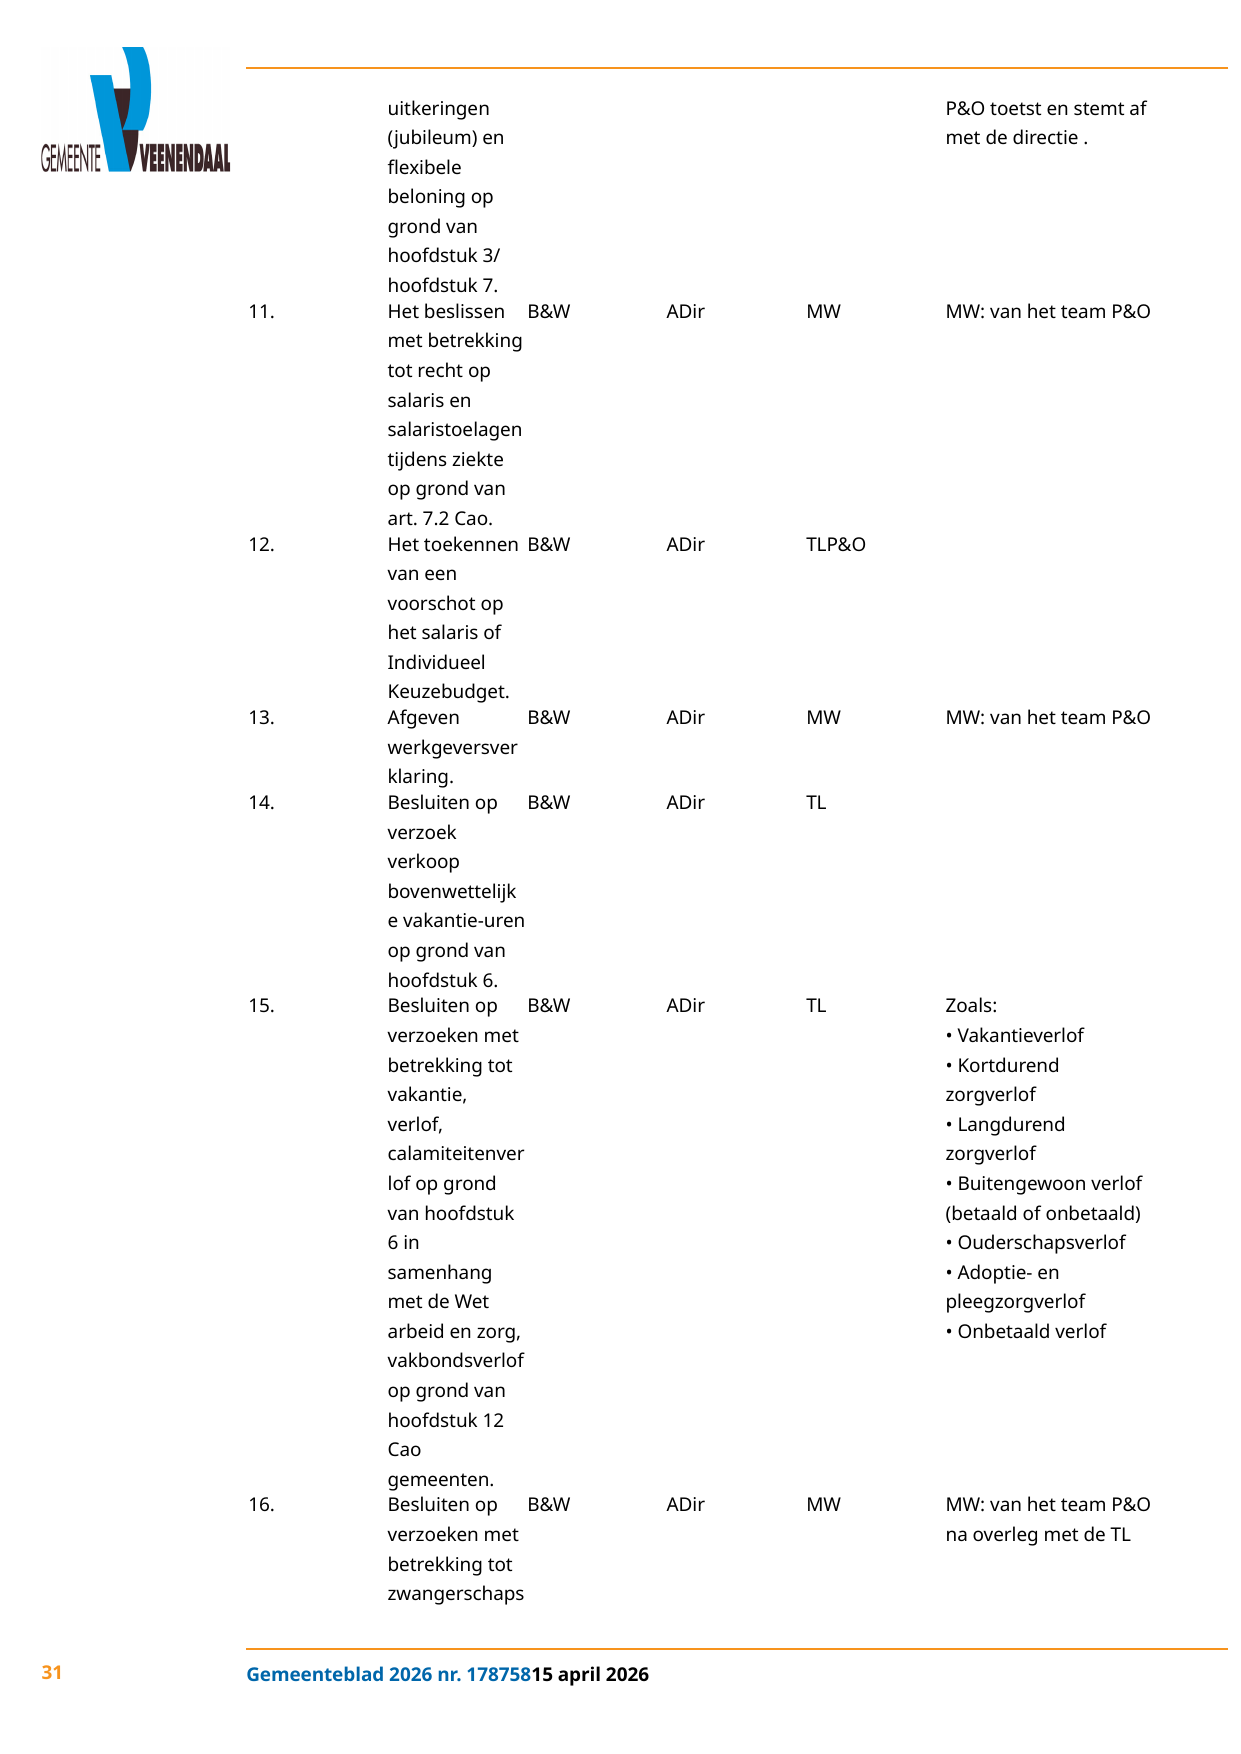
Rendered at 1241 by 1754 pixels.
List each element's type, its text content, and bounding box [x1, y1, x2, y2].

table_cell B&W [527, 1492, 666, 1606]
picture [123, 47, 231, 172]
table_cell MW [806, 705, 945, 789]
table_cell B&W [527, 298, 666, 531]
table_cell 12. [248, 531, 387, 704]
table_cell [527, 95, 666, 298]
table_cell 15. [248, 993, 387, 1492]
table_cell [806, 95, 945, 298]
table_cell TL [806, 993, 945, 1492]
table_cell MW: van het team P&O [945, 298, 1152, 531]
table_cell MW: van het team P&O na overleg met de TL [945, 1492, 1152, 1606]
table_cell Besluiten op verzoeken met betrekking tot zwangerschaps [388, 1492, 527, 1606]
picture [41, 47, 130, 172]
table_cell ADir [666, 531, 806, 704]
table_cell MW: van het team P&O [945, 705, 1152, 789]
table_cell ADir [666, 705, 806, 789]
table_cell B&W [527, 531, 666, 704]
table_cell Besluiten op verzoek verkoop bovenwettelijke vakantie-uren op grond van hoofdstuk 6. [388, 789, 527, 993]
table_cell TL [806, 789, 945, 993]
table_cell B&W [527, 705, 666, 789]
table_cell 16. [248, 1492, 387, 1606]
table_cell MW [806, 1492, 945, 1606]
table_cell 13. [248, 705, 387, 789]
table_cell ADir [666, 789, 806, 993]
table_cell B&W [527, 789, 666, 993]
table_cell uitkeringen (jubileum) en flexibele beloning op grond van hoofdstuk 3/ hoofdstuk 7. [388, 95, 527, 298]
table_cell [666, 95, 806, 298]
table_cell ADir [666, 1492, 806, 1606]
table_cell MW [806, 298, 945, 531]
table_cell Het toekennen van een voorschot op het salaris of Individueel Keuzebudget. [388, 531, 527, 704]
table_cell 14. [248, 789, 387, 993]
table_cell [248, 95, 387, 298]
table_cell ADir [666, 993, 806, 1492]
table_cell 11. [248, 298, 387, 531]
table_cell B&W [527, 993, 666, 1492]
table_cell [945, 531, 1152, 704]
table_cell [945, 789, 1152, 993]
table_cell Afgeven werkgeversverklaring. [388, 705, 527, 789]
table_cell TLP&O [806, 531, 945, 704]
table_cell Het beslissen met betrekking tot recht op salaris en salaristoelagen tijdens ziekte op grond van art. 7.2 Cao. [388, 298, 527, 531]
table_cell P&O toetst en stemt af met de directie . [945, 95, 1152, 298]
table_cell Besluiten op verzoeken met betrekking tot vakantie, verlof, calamiteitenverlof op grond van hoofdstuk 6 in samenhang met de Wet arbeid en zorg, vakbondsverlof op grond van hoofdstuk 12 Cao gemeenten. [388, 993, 527, 1492]
table_cell ADir [666, 298, 806, 531]
table_cell Zoals: • Vakantieverlof • Kortdurend zorgverlof • Langdurend zorgverlof • Buitengewoon verlof (betaald of onbetaald) • Ouderschapsverlof • Adoptie- en pleegzorgverlof • Onbetaald verlof [945, 993, 1152, 1492]
